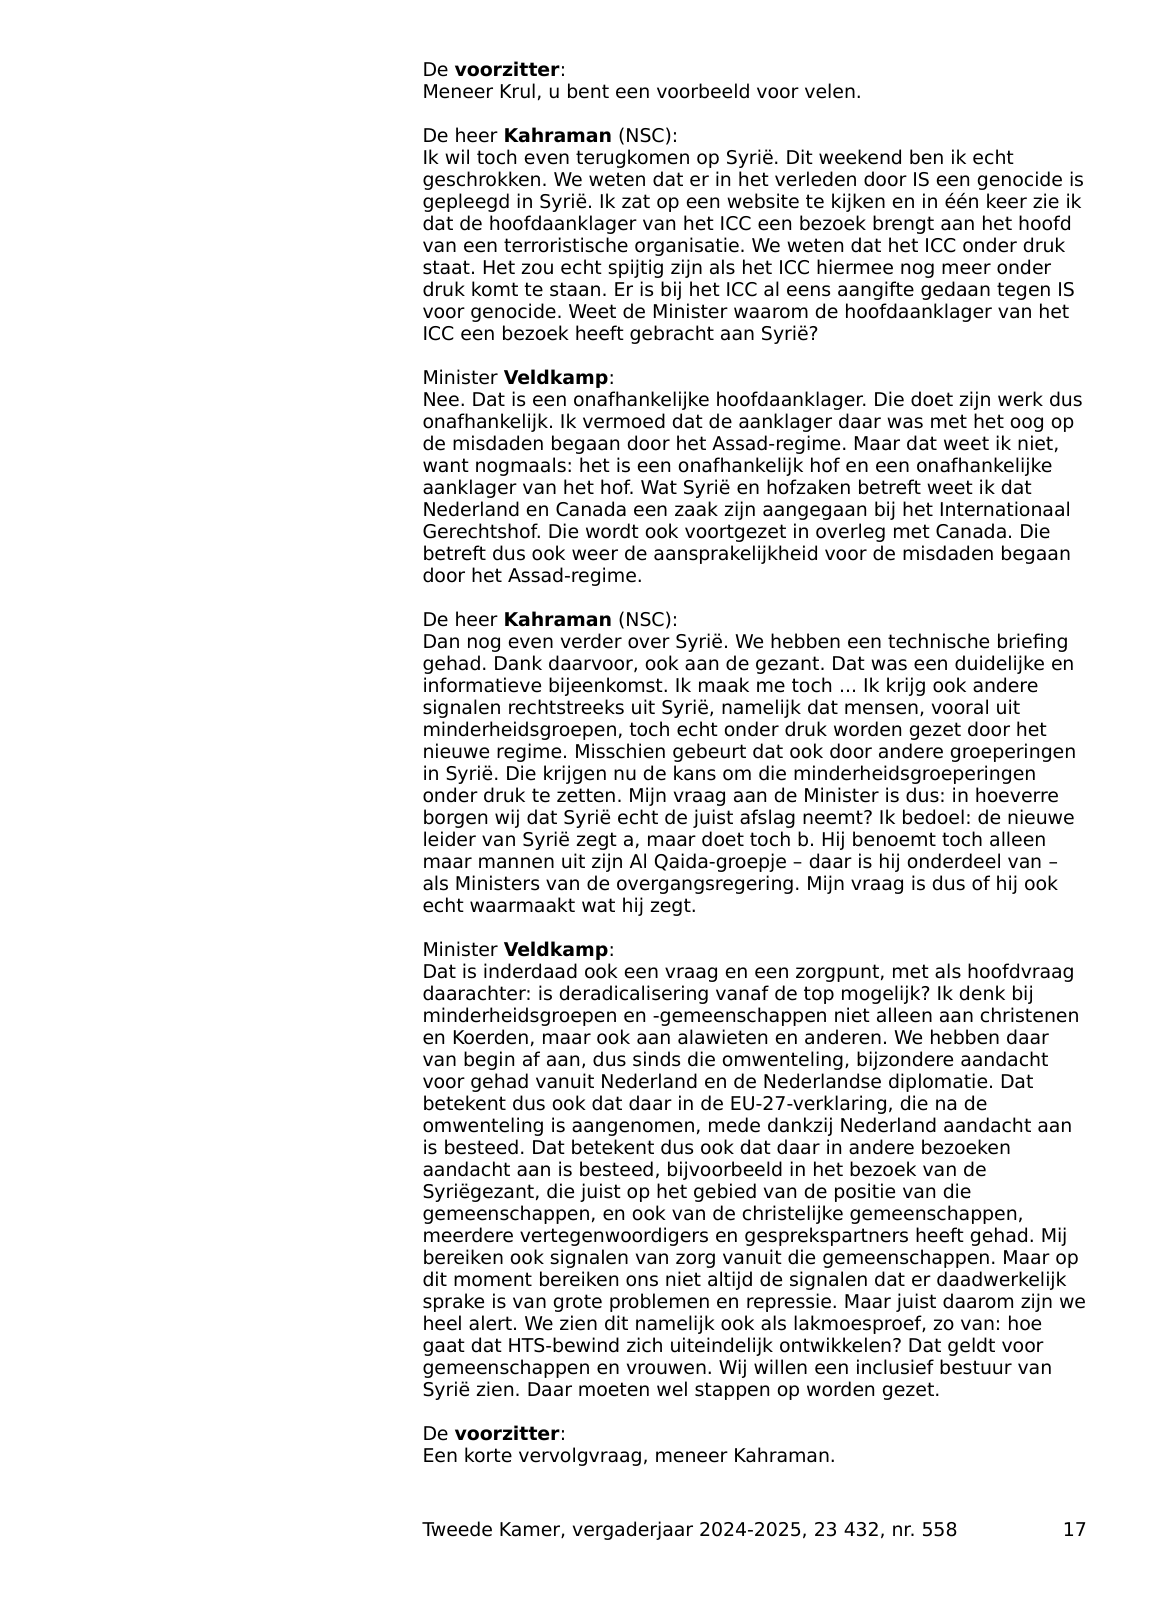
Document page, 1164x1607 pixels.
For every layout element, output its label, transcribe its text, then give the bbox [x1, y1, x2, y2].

text Minister Veldkamp: [422, 367, 1087, 389]
text Nee. Dat is een onafhankelijke hoofdaanklager. Die doet zijn werk dus onafhankelijk. Ik vermoed dat de aanklager daar was met het oog op de misdaden begaan door het Assad-regime. Maar dat weet ik niet, want nogmaals: het is een onafhankelijk hof en een onafhankelijke aanklager van het hof. Wat Syrië en hofzaken betreft weet ik dat Nederland en Canada een zaak zijn aangegaan bij het Internationaal Gerechtshof. Die wordt ook voortgezet in overleg met Canada. Die betreft dus ook weer de aansprakelijkheid voor de misdaden begaan door het Assad-regime. [422, 389, 1087, 587]
text Minister Veldkamp: [422, 939, 1087, 961]
text De voorzitter: [422, 1423, 1087, 1445]
text De heer Kahraman (NSC): [422, 125, 1087, 147]
text Ik wil toch even terugkomen op Syrië. Dit weekend ben ik echt geschrokken. We weten dat er in het verleden door IS een genocide is gepleegd in Syrië. Ik zat op een website te kijken en in één keer zie ik dat de hoofdaanklager van het ICC een bezoek brengt aan het hoofd van een terroristische organisatie. We weten dat het ICC onder druk staat. Het zou echt spijtig zijn als het ICC hiermee nog meer onder druk komt te staan. Er is bij het ICC al eens aangifte gedaan tegen IS voor genocide. Weet de Minister waarom de hoofdaanklager van het ICC een bezoek heeft gebracht aan Syrië? [422, 147, 1087, 345]
text Dat is inderdaad ook een vraag en een zorgpunt, met als hoofdvraag daarachter: is deradicalisering vanaf de top mogelijk? Ik denk bij minderheidsgroepen en -gemeenschappen niet alleen aan christenen en Koerden, maar ook aan alawieten en anderen. We hebben daar van begin af aan, dus sinds die omwenteling, bijzondere aandacht voor gehad vanuit Nederland en de Nederlandse diplomatie. Dat betekent dus ook dat daar in de EU-27-verklaring, die na de omwenteling is aangenomen, mede dankzij Nederland aandacht aan is besteed. Dat betekent dus ook dat daar in andere bezoeken aandacht aan is besteed, bijvoorbeeld in het bezoek van de Syriëgezant, die juist op het gebied van de positie van die gemeenschappen, en ook van de christelijke gemeenschappen, meerdere vertegenwoordigers en gesprekspartners heeft gehad. Mij bereiken ook signalen van zorg vanuit die gemeenschappen. Maar op dit moment bereiken ons niet altijd de signalen dat er daadwerkelijk sprake is van grote problemen en repressie. Maar juist daarom zijn we heel alert. We zien dit namelijk ook als lakmoesproef, zo van: hoe gaat dat HTS-bewind zich uiteindelijk ontwikkelen? Dat geldt voor gemeenschappen en vrouwen. Wij willen een inclusief bestuur van Syrië zien. Daar moeten wel stappen op worden gezet. [422, 961, 1087, 1401]
text De heer Kahraman (NSC): [422, 609, 1087, 631]
text Dan nog even verder over Syrië. We hebben een technische briefing gehad. Dank daarvoor, ook aan de gezant. Dat was een duidelijke en informatieve bijeenkomst. Ik maak me toch ... Ik krijg ook andere signalen rechtstreeks uit Syrië, namelijk dat mensen, vooral uit minderheidsgroepen, toch echt onder druk worden gezet door het nieuwe regime. Misschien gebeurt dat ook door andere groeperingen in Syrië. Die krijgen nu de kans om die minderheidsgroeperingen onder druk te zetten. Mijn vraag aan de Minister is dus: in hoeverre borgen wij dat Syrië echt de juist afslag neemt? Ik bedoel: de nieuwe leider van Syrië zegt a, maar doet toch b. Hij benoemt toch alleen maar mannen uit zijn Al Qaida-groepje – daar is hij onderdeel van – als Ministers van de overgangsregering. Mijn vraag is dus of hij ook echt waarmaakt wat hij zegt. [422, 631, 1087, 917]
text Een korte vervolgvraag, meneer Kahraman. [422, 1445, 1087, 1467]
text Meneer Krul, u bent een voorbeeld voor velen. [422, 81, 1087, 103]
text De voorzitter: [422, 59, 1087, 81]
